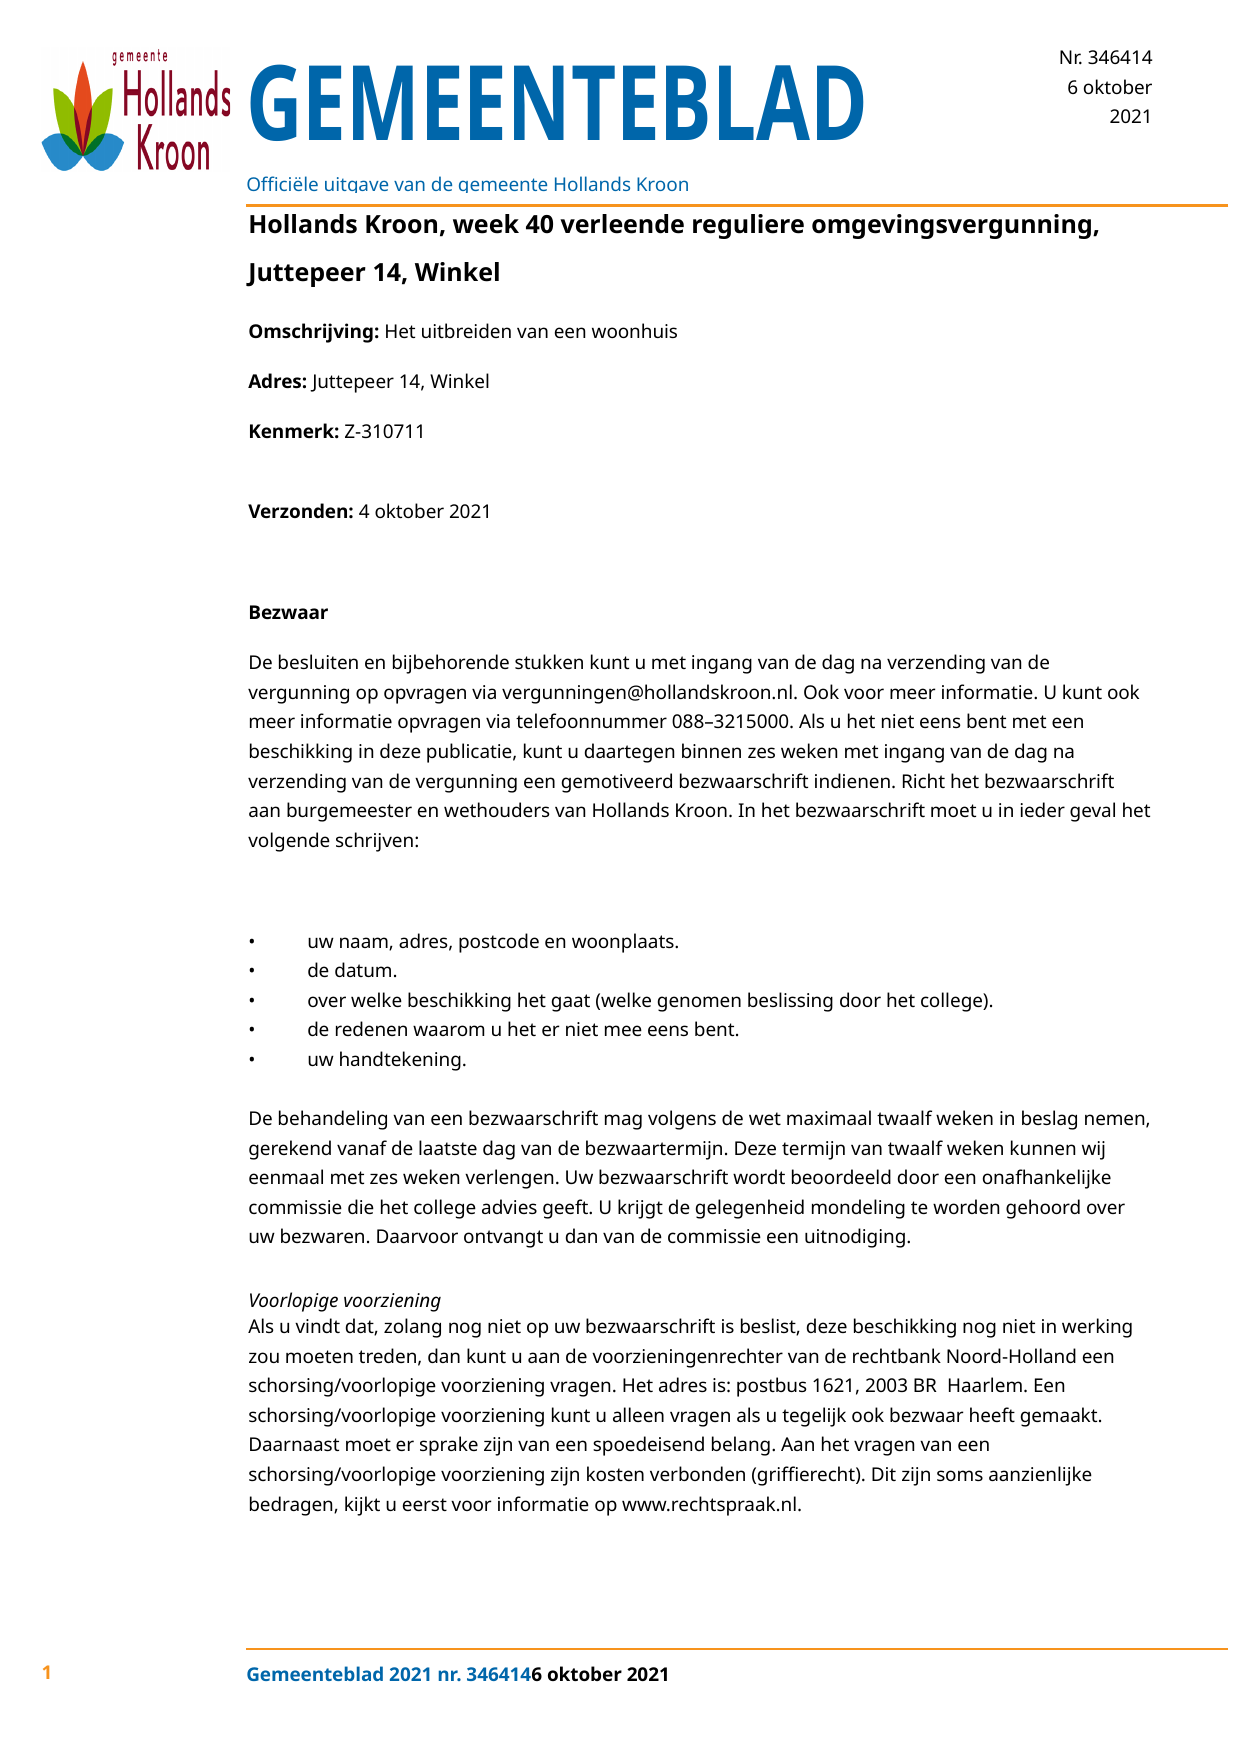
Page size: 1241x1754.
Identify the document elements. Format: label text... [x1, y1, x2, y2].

text Bezwaar [248, 599, 1152, 625]
text De behandeling van een bezwaarschrift mag volgens de wet maximaal twaalf weken in beslag nemen, gerekend vanaf de laatste dag van de bezwaartermijn. Deze termijn van twaalf weken kunnen wij eenmaal met zes weken verlengen. Uw bezwaarschrift wordt beoordeeld door een onafhankelijke commissie die het college advies geeft. U krijgt de gelegenheid mondeling te worden gehoord over uw bezwaren. Daarvoor ontvangt u dan van de commissie een uitnodiging. [248, 1105, 1152, 1249]
text Kenmerk: Z-310711 [248, 419, 1152, 444]
table_header [700, 469, 1152, 495]
text Hollands Kroon, week 40 verleende reguliere omgevingsvergunning, Juttepeer 14, Winkel [248, 207, 1152, 288]
picture [41, 47, 231, 172]
text Omschrijving: Het uitbreiden van een woonhuis [248, 318, 1152, 344]
list uw handtekening. [248, 1046, 1152, 1072]
text Adres: Juttepeer 14, Winkel [248, 368, 1152, 394]
table_header [248, 469, 700, 495]
list over welke beschikking het gaat (welke genomen beslissing door het college). [248, 987, 1152, 1013]
list de redenen waarom u het er niet mee eens bent. [248, 1017, 1152, 1042]
text Als u vindt dat, zolang nog niet op uw bezwaarschrift is beslist, deze beschikking nog niet in werking zou moeten treden, dan kunt u aan de voorzieningenrechter van de rechtbank Noord-Holland een schorsing/voorlopige voorziening vragen. Het adres is: postbus 1621, 2003 BR Haarlem. Een schorsing/voorlopige voorziening kunt u alleen vragen als u tegelijk ook bezwaar heeft gemaakt. Daarnaast moet er sprake zijn van een spoedeisend belang. Aan het vragen van een schorsing/voorlopige voorziening zijn kosten verbonden (griffierecht). Dit zijn soms aanzienlijke bedragen, kijkt u eerst voor informatie op www.rechtspraak.nl. [248, 1313, 1152, 1517]
list uw naam, adres, postcode en woonplaats. [248, 928, 1152, 953]
text Voorlopige voorziening [248, 1288, 1152, 1313]
text Verzonden: 4 oktober 2021 [248, 498, 1152, 524]
text De besluiten en bijbehorende stukken kunt u met ingang van de dag na verzending van de vergunning op opvragen via vergunningen@hollandskroon.nl. Ook voor meer informatie. U kunt ook meer informatie opvragen via telefoonnummer 088–3215000. Als u het niet eens bent met een beschikking in deze publicatie, kunt u daartegen binnen zes weken met ingang van de dag na verzending van de vergunning een gemotiveerd bezwaarschrift indienen. Richt het bezwaarschrift aan burgemeester en wethouders van Hollands Kroon. In het bezwaarschrift moet u in ieder geval het volgende schrijven: [248, 649, 1152, 853]
list de datum. [248, 957, 1152, 983]
